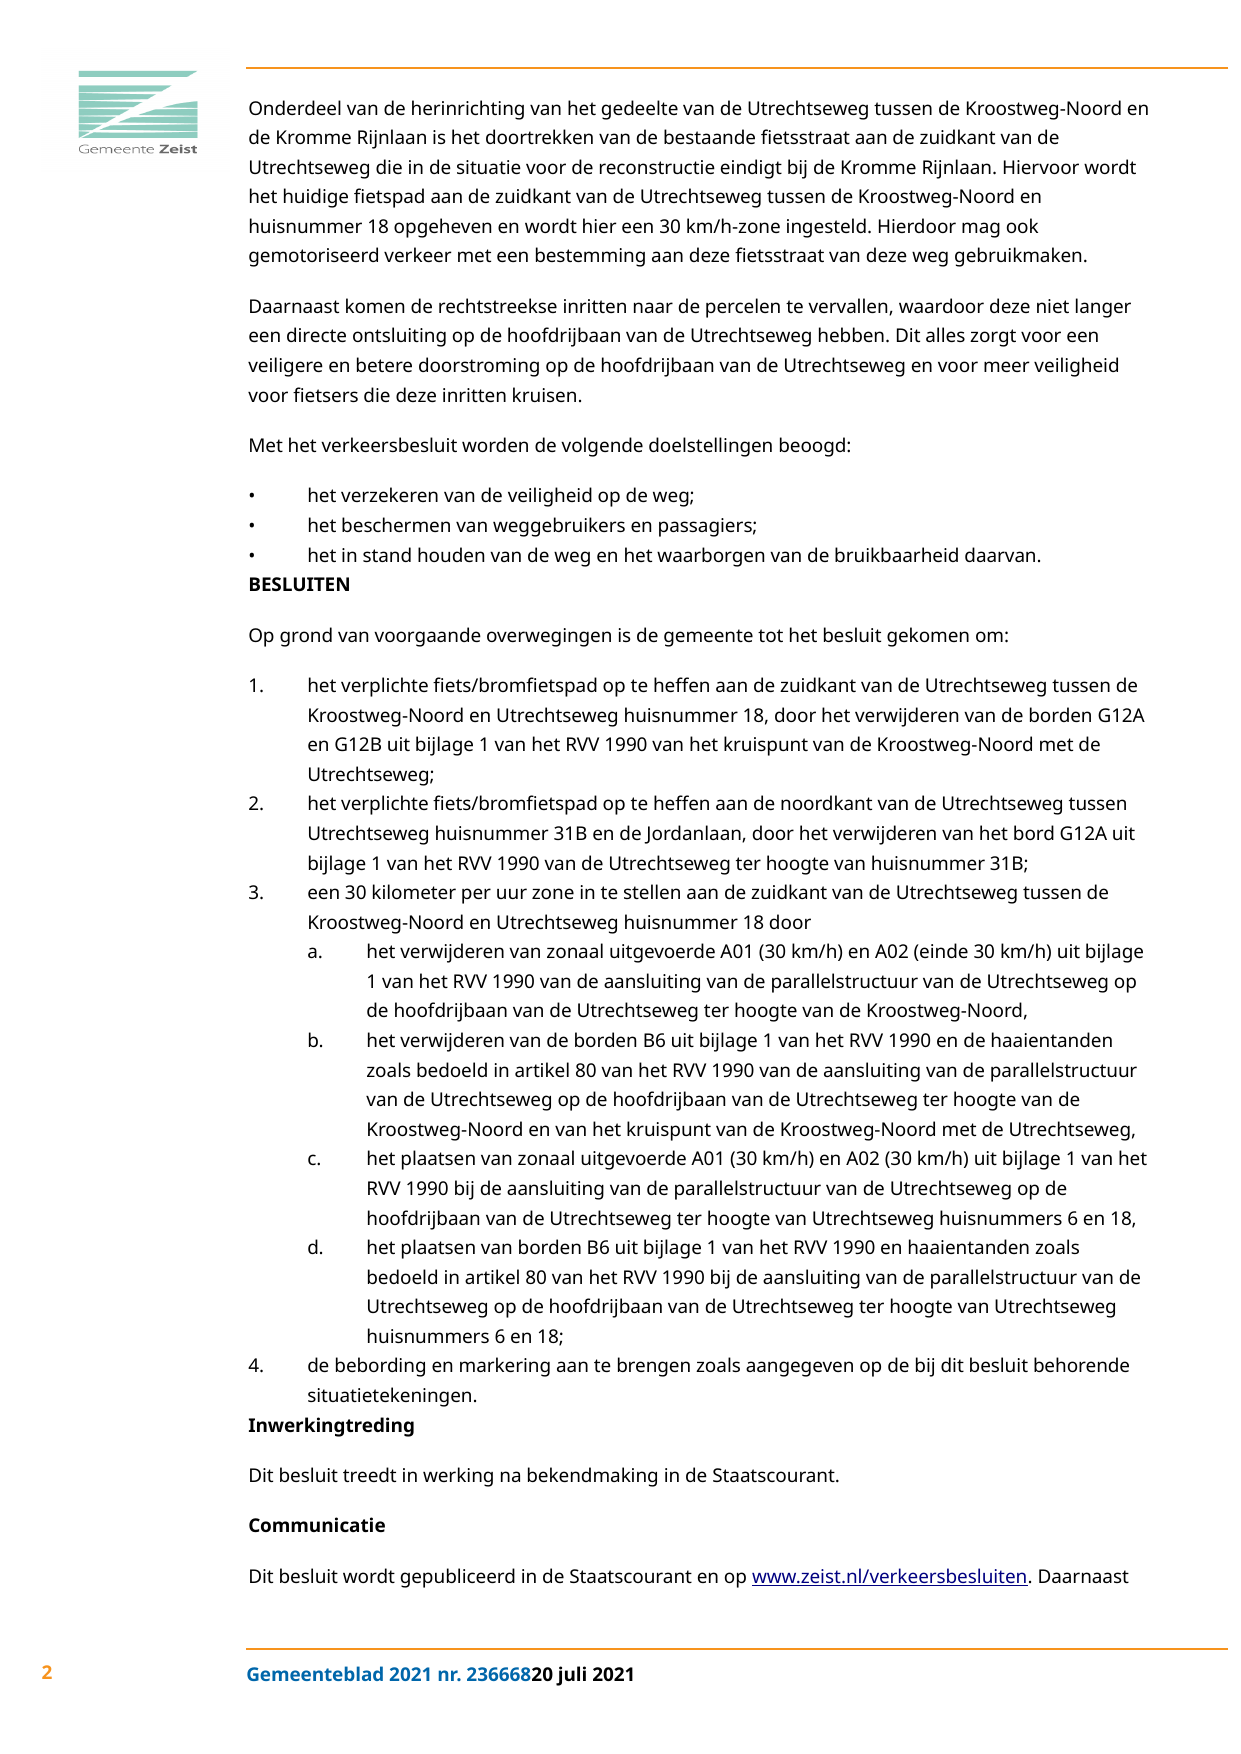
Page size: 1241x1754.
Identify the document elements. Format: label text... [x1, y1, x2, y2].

text Met het verkeersbesluit worden de volgende doelstellingen beoogd: [248, 432, 1152, 458]
text Op grond van voorgaande overwegingen is de gemeente tot het besluit gekomen om: [248, 622, 1152, 648]
text Daarnaast komen de rechtstreekse inritten naar de percelen te vervallen, waardoor deze niet langer een directe ontsluiting op de hoofdrijbaan van de Utrechtseweg hebben. Dit alles zorgt voor een veiligere en betere doorstroming op de hoofdrijbaan van de Utrechtseweg en voor meer veiligheid voor fietsers die deze inritten kruisen. [248, 293, 1152, 408]
text Dit besluit treedt in werking na bekendmaking in de Staatscourant. [248, 1462, 1152, 1488]
text Inwerkingtreding [248, 1412, 1152, 1438]
list het verwijderen van zonaal uitgevoerde A01 (30 km/h) en A02 (einde 30 km/h) uit bijlage 1 van het RVV 1990 van de aansluiting van de parallelstructuur van de Utrechtseweg op de hoofdrijbaan van de Utrechtseweg ter hoogte van de Kroostweg-Noord, [307, 938, 1152, 1023]
list het beschermen van weggebruikers en passagiers; [248, 512, 1152, 538]
text Onderdeel van de herinrichting van het gedeelte van de Utrechtseweg tussen de Kroostweg-Noord en de Kromme Rijnlaan is het doortrekken van de bestaande fietsstraat aan de zuidkant van de Utrechtseweg die in de situatie voor de reconstructie eindigt bij de Kromme Rijnlaan. Hiervoor wordt het huidige fietspad aan de zuidkant van de Utrechtseweg tussen de Kroostweg-Noord en huisnummer 18 opgeheven en wordt hier een 30 km/h-zone ingesteld. Hierdoor mag ook gemotoriseerd verkeer met een bestemming aan deze fietsstraat van deze weg gebruikmaken. [248, 95, 1152, 268]
list het verwijderen van de borden B6 uit bijlage 1 van het RVV 1990 en de haaientanden zoals bedoeld in artikel 80 van het RVV 1990 van de aansluiting van de parallelstructuur van de Utrechtseweg op de hoofdrijbaan van de Utrechtseweg ter hoogte van de Kroostweg-Noord en van het kruispunt van de Kroostweg-Noord met de Utrechtseweg, [307, 1027, 1152, 1142]
text Communicatie [248, 1513, 1152, 1538]
list het plaatsen van zonaal uitgevoerde A01 (30 km/h) en A02 (30 km/h) uit bijlage 1 van het RVV 1990 bij de aansluiting van de parallelstructuur van de Utrechtseweg op de hoofdrijbaan van de Utrechtseweg ter hoogte van Utrechtseweg huisnummers 6 en 18, [307, 1146, 1152, 1231]
list het verplichte fiets/bromfietspad op te heffen aan de noordkant van de Utrechtseweg tussen Utrechtseweg huisnummer 31B en de Jordanlaan, door het verwijderen van het bord G12A uit bijlage 1 van het RVV 1990 van de Utrechtseweg ter hoogte van huisnummer 31B; [248, 791, 1152, 876]
list het verzekeren van de veiligheid op de weg; [248, 483, 1152, 508]
list het in stand houden van de weg en het waarborgen van de bruikbaarheid daarvan. [248, 542, 1152, 568]
text Dit besluit wordt gepubliceerd in de Staatscourant en op www.zeist.nl/verkeersbesluiten. Daarnaast [248, 1563, 1152, 1589]
list het verplichte fiets/bromfietspad op te heffen aan de zuidkant van de Utrechtseweg tussen de Kroostweg-Noord en Utrechtseweg huisnummer 18, door het verwijderen van de borden G12A en G12B uit bijlage 1 van het RVV 1990 van het kruispunt van de Kroostweg-Noord met de Utrechtseweg; [248, 672, 1152, 787]
picture [41, 47, 231, 172]
text BESLUITEN [248, 571, 1152, 597]
list een 30 kilometer per uur zone in te stellen aan de zuidkant van de Utrechtseweg tussen de Kroostweg-Noord en Utrechtseweg huisnummer 18 door [248, 879, 1152, 935]
list de bebording en markering aan te brengen zoals aangegeven op de bij dit besluit behorende situatietekeningen. [248, 1353, 1152, 1408]
list het plaatsen van borden B6 uit bijlage 1 van het RVV 1990 en haaientanden zoals bedoeld in artikel 80 van het RVV 1990 bij de aansluiting van de parallelstructuur van de Utrechtseweg op de hoofdrijbaan van de Utrechtseweg ter hoogte van Utrechtseweg huisnummers 6 en 18; [307, 1234, 1152, 1349]
